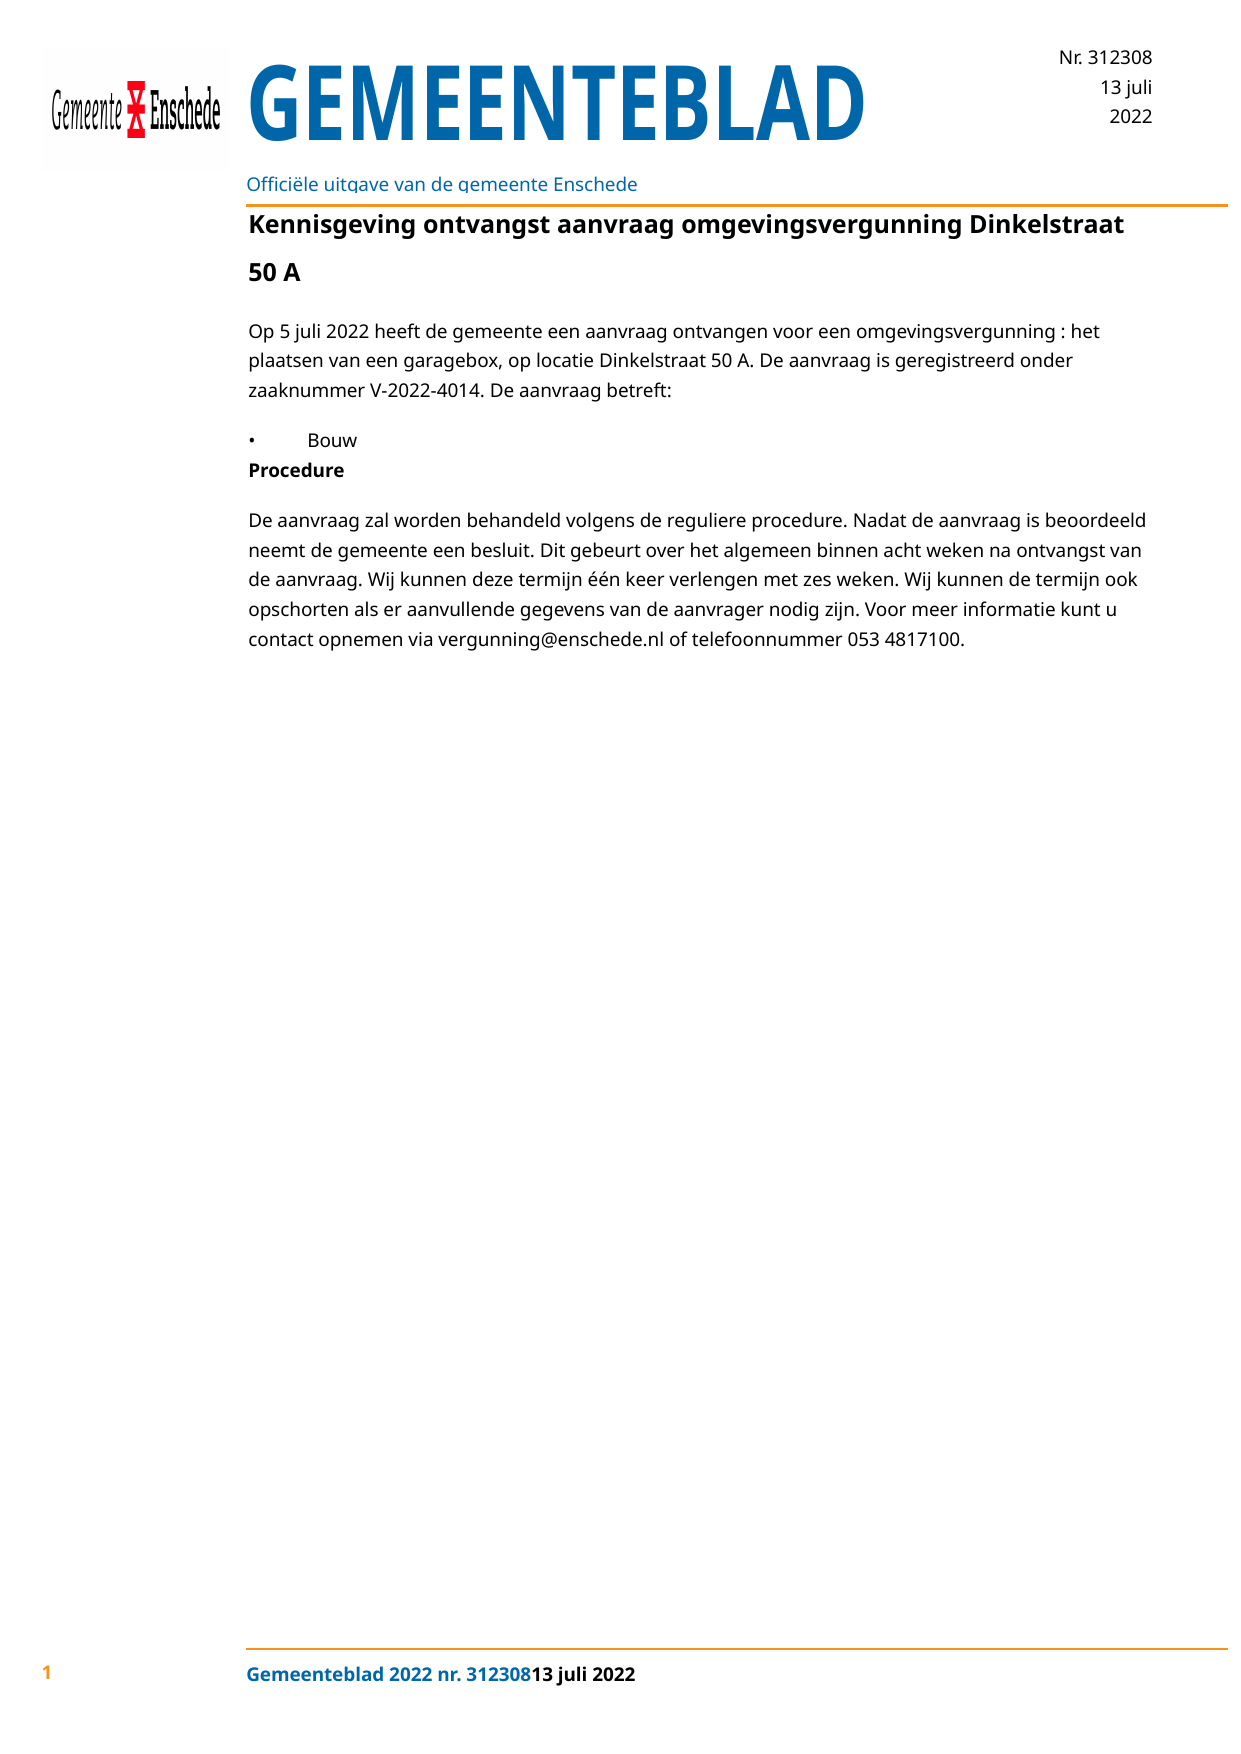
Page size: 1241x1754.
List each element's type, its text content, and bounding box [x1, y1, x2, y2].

text De aanvraag zal worden behandeld volgens de reguliere procedure. Nadat de aanvraag is beoordeeld neemt de gemeente een besluit. Dit gebeurt over het algemeen binnen acht weken na ontvangst van de aanvraag. Wij kunnen deze termijn één keer verlengen met zes weken. Wij kunnen de termijn ook opschorten als er aanvullende gegevens van de aanvrager nodig zijn. Voor meer informatie kunt u contact opnemen via vergunning@enschede.nl of telefoonnummer 053 4817100. [248, 507, 1152, 652]
text Op 5 juli 2022 heeft de gemeente een aanvraag ontvangen voor een omgevingsvergunning : het plaatsen van een garagebox, op locatie Dinkelstraat 50 A. De aanvraag is geregistreerd onder zaaknummer V-2022-4014. De aanvraag betreft: [248, 318, 1152, 403]
picture [41, 47, 231, 172]
list Bouw [248, 427, 1152, 453]
text Kennisgeving ontvangst aanvraag omgevingsvergunning Dinkelstraat 50 A [248, 207, 1152, 288]
text Procedure [248, 457, 1152, 483]
